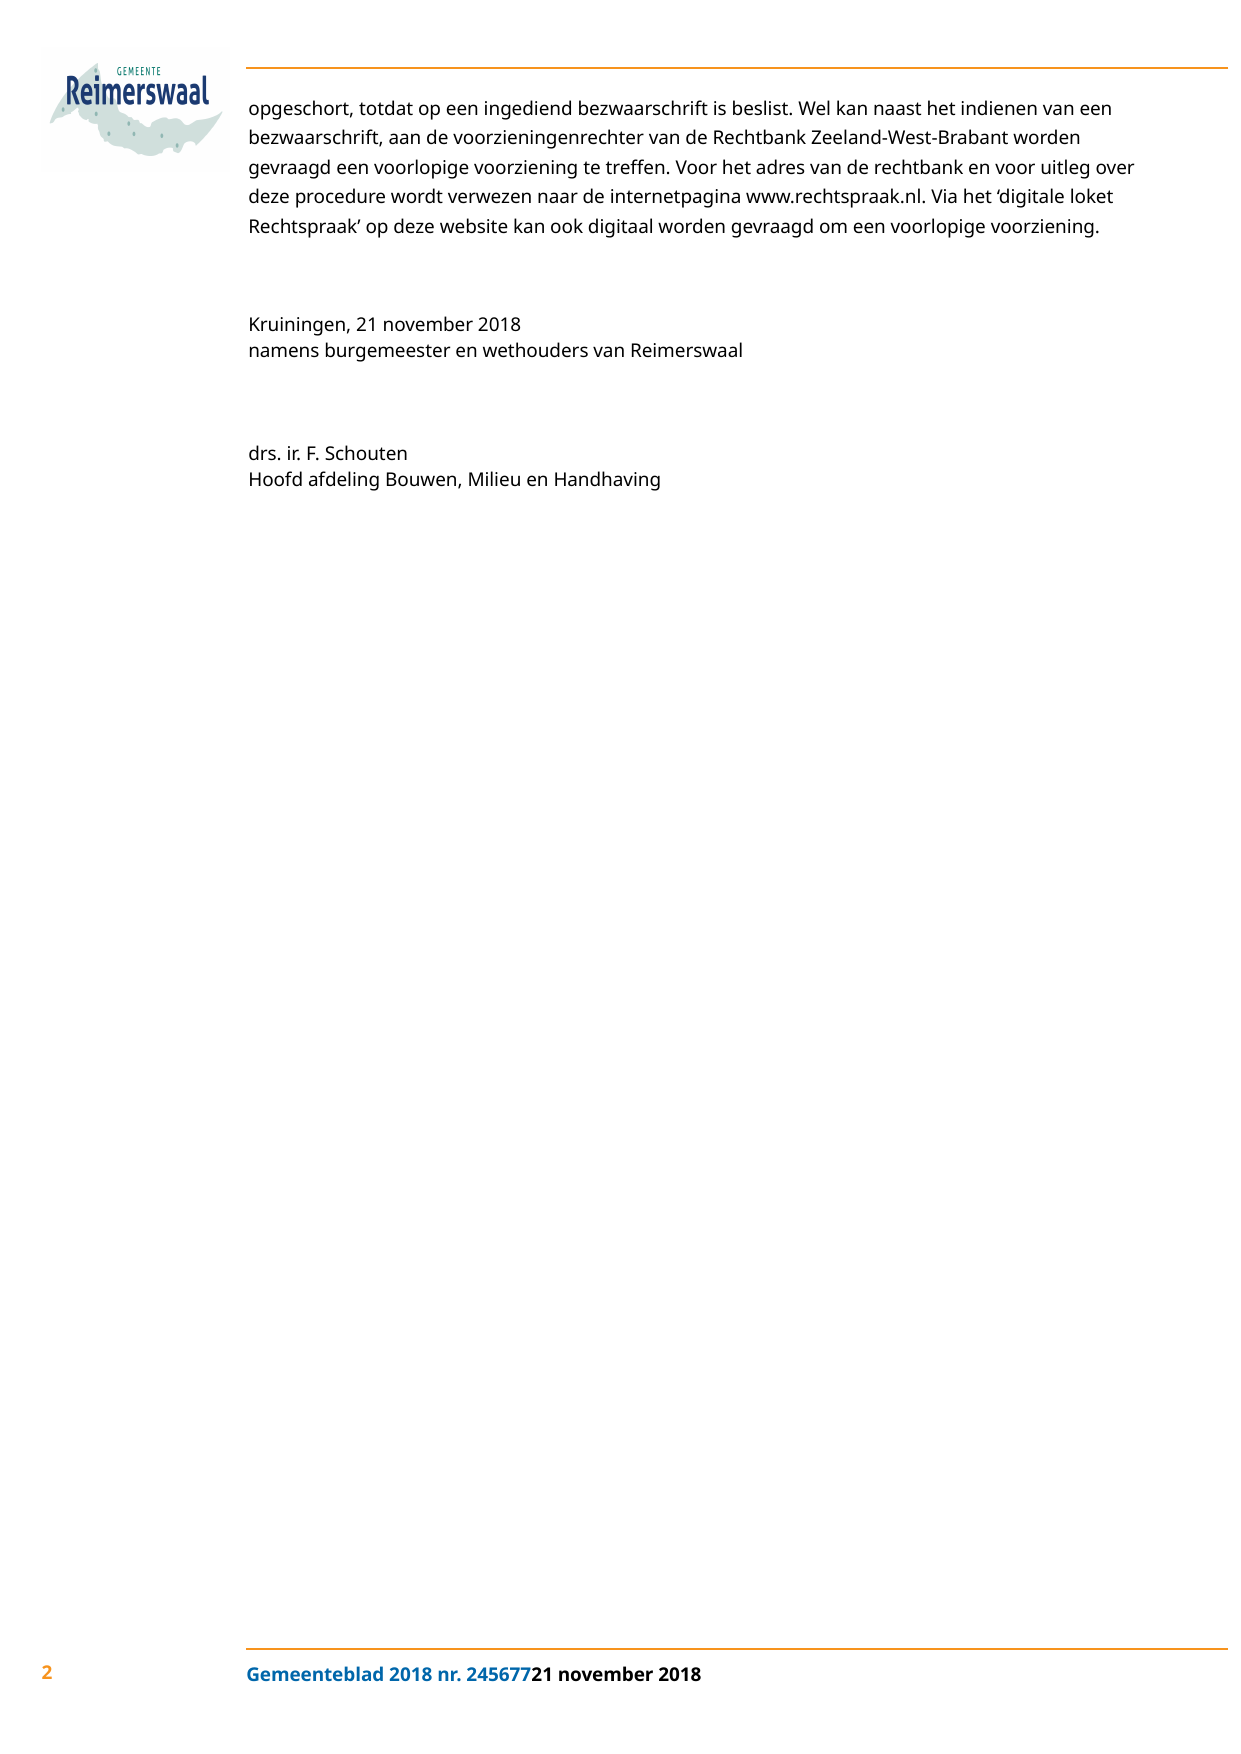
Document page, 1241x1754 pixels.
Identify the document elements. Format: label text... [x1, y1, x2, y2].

picture [41, 47, 231, 172]
text Hoofd afdeling Bouwen, Milieu en Handhaving [248, 466, 1152, 491]
text Kruiningen, 21 november 2018 [248, 311, 1152, 337]
text opgeschort, totdat op een ingediend bezwaarschrift is beslist. Wel kan naast het indienen van een bezwaarschrift, aan de voorzieningenrechter van de Rechtbank Zeeland-West-Brabant worden gevraagd een voorlopige voorziening te treffen. Voor het adres van de rechtbank en voor uitleg over deze procedure wordt verwezen naar de internetpagina www.rechtspraak.nl. Via het ‘digitale loket Rechtspraak’ op deze website kan ook digitaal worden gevraagd om een voorlopige voorziening. [248, 95, 1152, 239]
text drs. ir. F. Schouten [248, 440, 1152, 466]
text namens burgemeester en wethouders van Reimerswaal [248, 337, 1152, 363]
